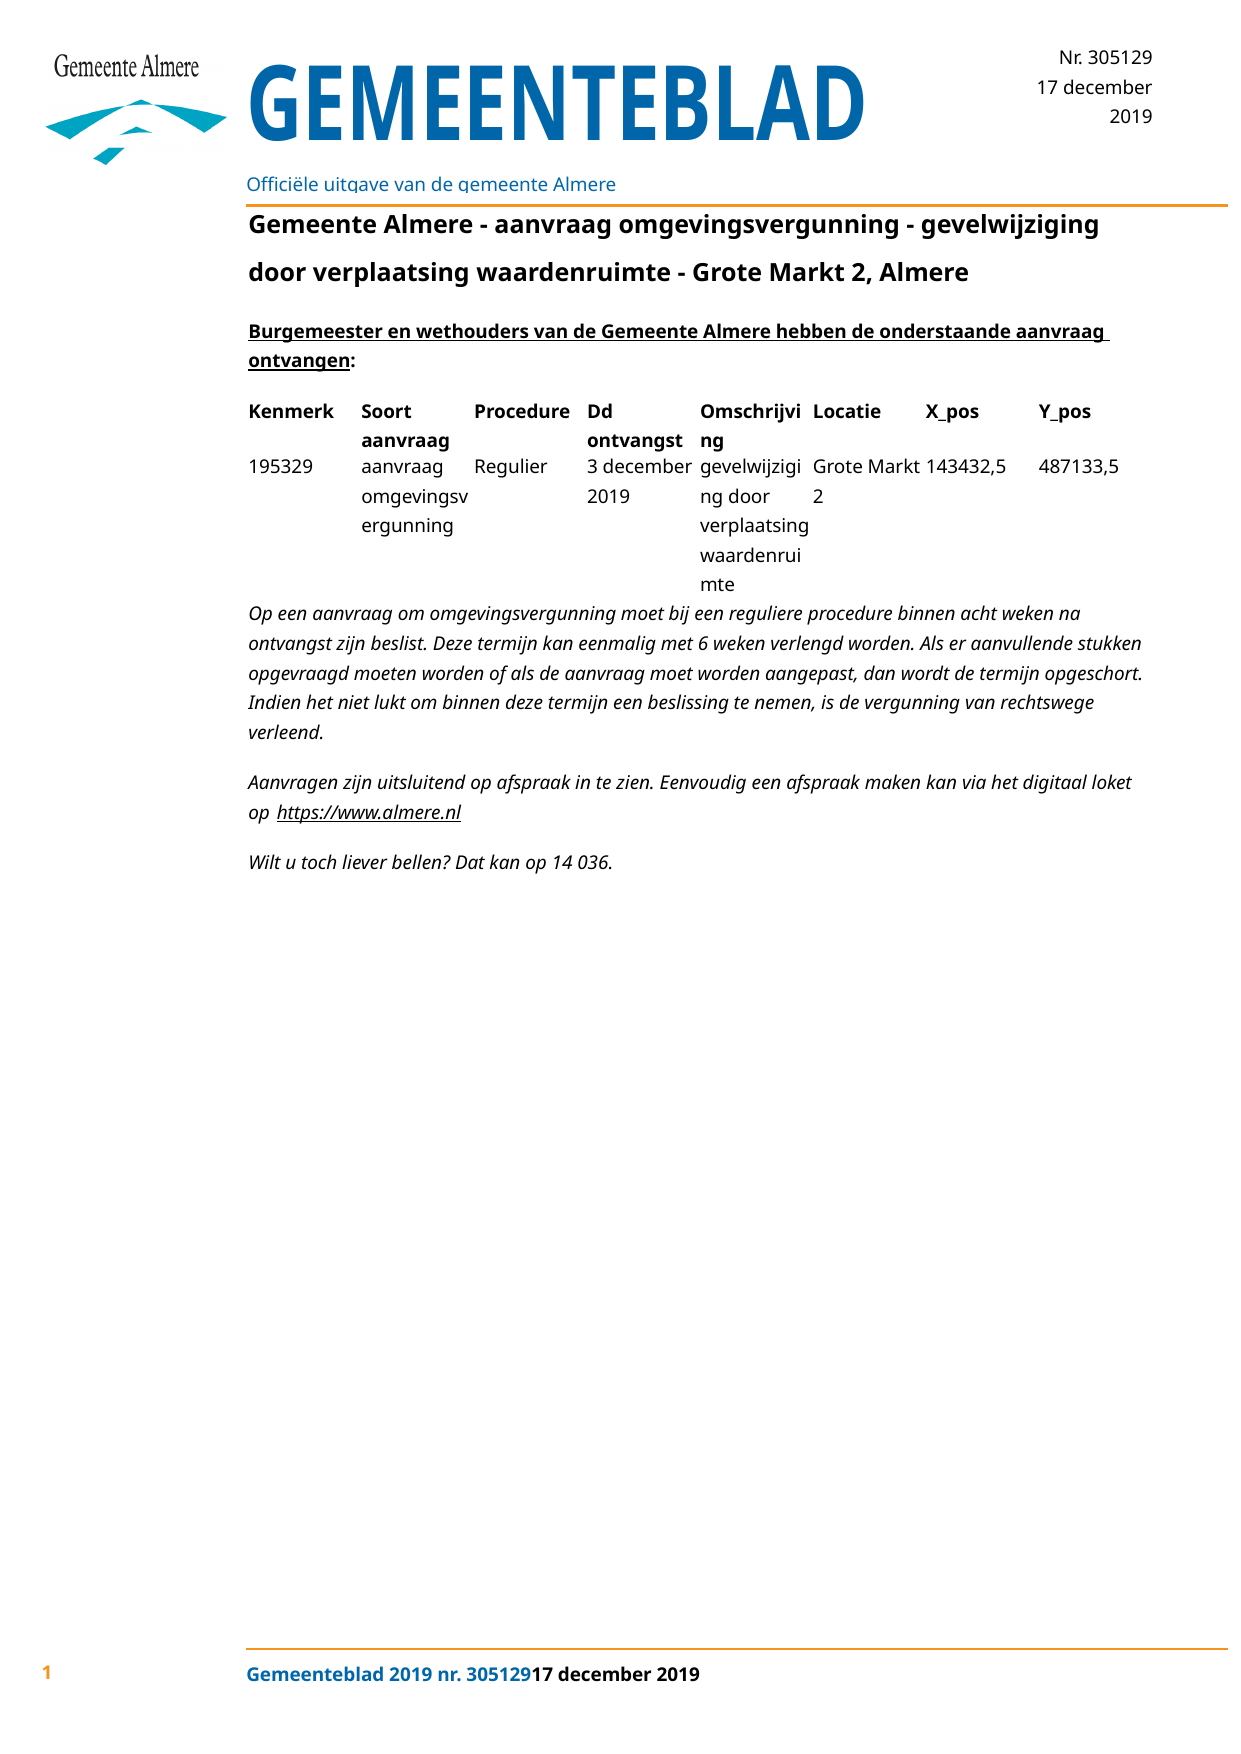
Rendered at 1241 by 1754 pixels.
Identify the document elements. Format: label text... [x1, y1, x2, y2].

table_cell 3 december 2019 [587, 453, 700, 597]
table_cell Regulier [474, 453, 587, 597]
table_cell 195329 [248, 453, 361, 597]
table_cell 143432,5 [926, 453, 1038, 597]
table_cell aanvraag omgevingsvergunning [361, 453, 474, 597]
table_header X_pos [926, 398, 1038, 453]
table_header Dd ontvangst [587, 398, 700, 453]
text Gemeente Almere - aanvraag omgevingsvergunning - gevelwijziging door verplaatsing waardenruimte - Grote Markt 2, Almere [248, 207, 1152, 288]
text Wilt u toch liever bellen? Dat kan op 14 036. [248, 849, 1152, 875]
table_header Locatie [813, 398, 926, 453]
table_header Kenmerk [248, 398, 361, 453]
table_header Soort aanvraag [361, 398, 474, 453]
picture [41, 47, 231, 172]
table_cell gevelwijziging door verplaatsing waardenruimte [700, 453, 813, 597]
table_cell Grote Markt 2 [813, 453, 926, 597]
text Burgemeester en wethouders van de Gemeente Almere hebben de onderstaande aanvraag ontvangen: [248, 318, 1152, 373]
table_header Procedure [474, 398, 587, 453]
table_header Y_pos [1039, 398, 1152, 453]
table_header Omschrijving [700, 398, 813, 453]
text Op een aanvraag om omgevingsvergunning moet bij een reguliere procedure binnen acht weken na ontvangst zijn beslist. Deze termijn kan eenmalig met 6 weken verlengd worden. Als er aanvullende stukken opgevraagd moeten worden of als de aanvraag moet worden aangepast, dan wordt de termijn opgeschort. Indien het niet lukt om binnen deze termijn een beslissing te nemen, is de vergunning van rechtswege verleend. [248, 601, 1152, 745]
text Aanvragen zijn uitsluitend op afspraak in te zien. Eenvoudig een afspraak maken kan via het digitaal loket op https://www.almere.nl [248, 769, 1152, 825]
table_cell 487133,5 [1039, 453, 1152, 597]
